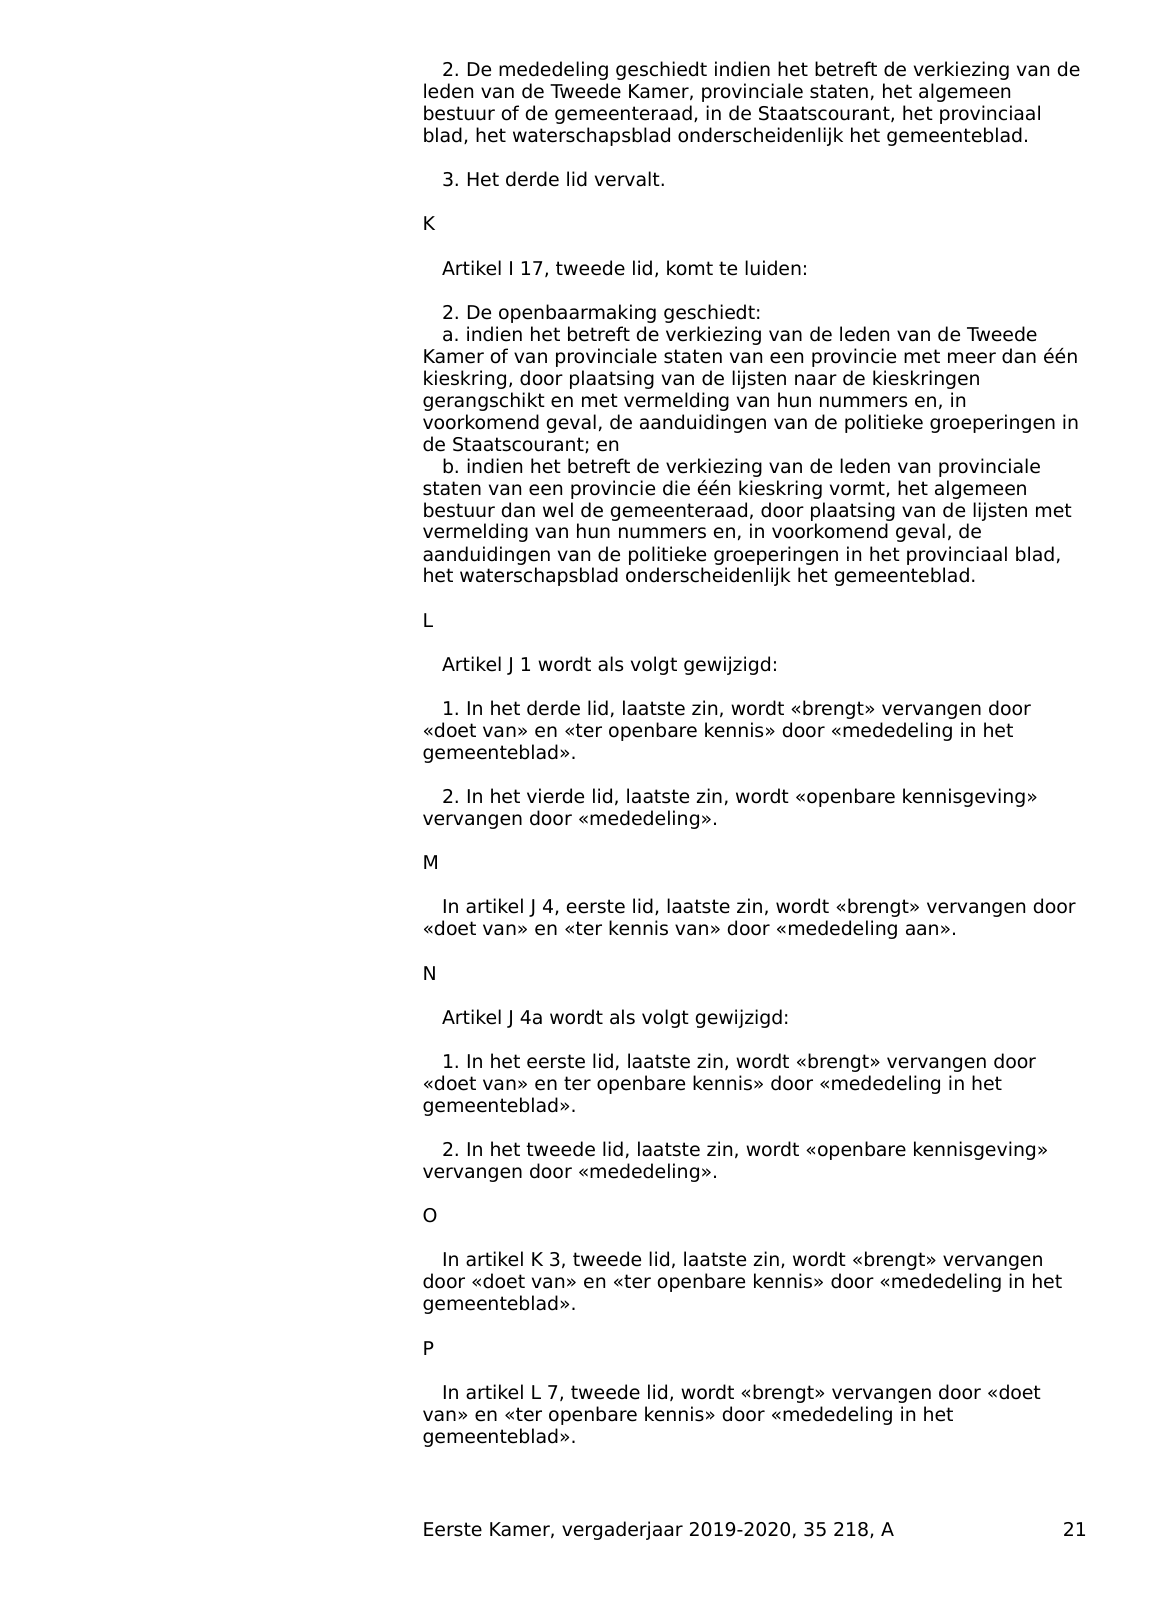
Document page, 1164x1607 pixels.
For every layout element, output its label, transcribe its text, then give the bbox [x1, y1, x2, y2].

text 3. Het derde lid vervalt. [422, 169, 1087, 191]
text Artikel I 17, tweede lid, komt te luiden: [422, 257, 1087, 279]
text 2. De openbaarmaking geschiedt: [422, 302, 1087, 324]
text In artikel K 3, tweede lid, laatste zin, wordt «brengt» vervangen door «doet van» en «ter openbare kennis» door «mededeling in het gemeenteblad». [422, 1249, 1087, 1315]
text Artikel J 1 wordt als volgt gewijzigd: [422, 654, 1087, 676]
text b. indien het betreft de verkiezing van de leden van provinciale staten van een provincie die één kieskring vormt, het algemeen bestuur dan wel de gemeenteraad, door plaatsing van de lijsten met vermelding van hun nummers en, in voorkomend geval, de aanduidingen van de politieke groeperingen in het provinciaal blad, het waterschapsblad onderscheidenlijk het gemeenteblad. [422, 456, 1087, 587]
text 2. De mededeling geschiedt indien het betreft de verkiezing van de leden van de Tweede Kamer, provinciale staten, het algemeen bestuur of de gemeenteraad, in de Staatscourant, het provinciaal blad, het waterschapsblad onderscheidenlijk het gemeenteblad. [422, 59, 1087, 147]
text N [422, 962, 1087, 984]
text 1. In het derde lid, laatste zin, wordt «brengt» vervangen door «doet van» en «ter openbare kennis» door «mededeling in het gemeenteblad». [422, 698, 1087, 764]
text L [422, 609, 1087, 632]
text a. indien het betreft de verkiezing van de leden van de Tweede Kamer of van provinciale staten van een provincie met meer dan één kieskring, door plaatsing van de lijsten naar de kieskringen gerangschikt en met vermelding van hun nummers en, in voorkomend geval, de aanduidingen van de politieke groeperingen in de Staatscourant; en [422, 324, 1087, 456]
text In artikel L 7, tweede lid, wordt «brengt» vervangen door «doet van» en «ter openbare kennis» door «mededeling in het gemeenteblad». [422, 1382, 1087, 1447]
text In artikel J 4, eerste lid, laatste zin, wordt «brengt» vervangen door «doet van» en «ter kennis van» door «mededeling aan». [422, 896, 1087, 940]
text P [422, 1337, 1087, 1359]
text M [422, 852, 1087, 874]
text K [422, 213, 1087, 235]
text 2. In het tweede lid, laatste zin, wordt «openbare kennisgeving» vervangen door «mededeling». [422, 1139, 1087, 1183]
text 1. In het eerste lid, laatste zin, wordt «brengt» vervangen door «doet van» en ter openbare kennis» door «mededeling in het gemeenteblad». [422, 1051, 1087, 1117]
text O [422, 1205, 1087, 1227]
text Artikel J 4a wordt als volgt gewijzigd: [422, 1007, 1087, 1029]
text 2. In het vierde lid, laatste zin, wordt «openbare kennisgeving» vervangen door «mededeling». [422, 786, 1087, 830]
